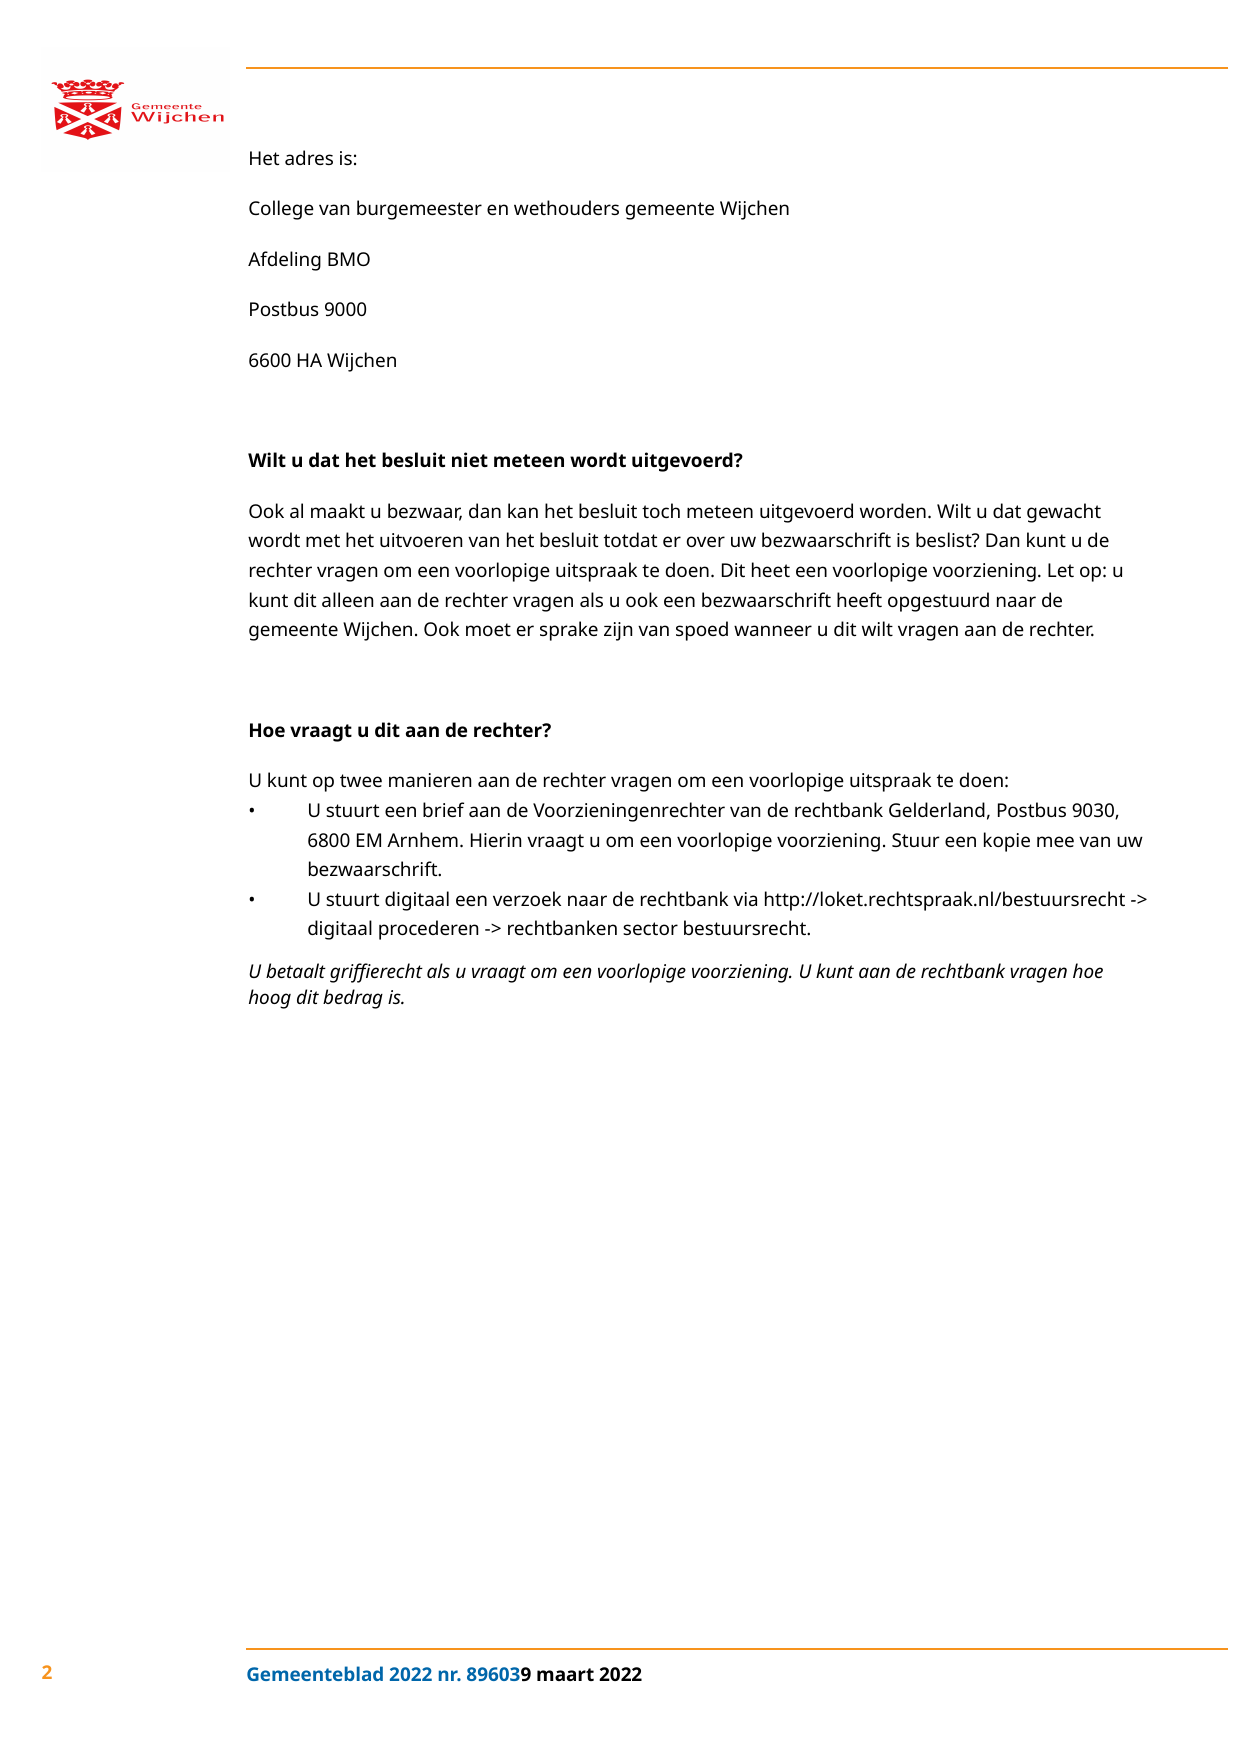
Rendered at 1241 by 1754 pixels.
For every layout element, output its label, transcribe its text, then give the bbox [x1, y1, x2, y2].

text Postbus 9000 [248, 296, 1152, 322]
picture [41, 47, 231, 172]
text Het adres is: [248, 145, 1152, 171]
text 6600 HA Wijchen [248, 347, 1152, 373]
text U kunt op twee manieren aan de rechter vragen om een voorlopige uitspraak te doen: [248, 768, 1152, 793]
text Hoe vraagt u dit aan de rechter? [248, 717, 1152, 743]
text College van burgemeester en wethouders gemeente Wijchen [248, 196, 1152, 221]
list U stuurt een brief aan de Voorzieningenrechter van de rechtbank Gelderland, Postbus 9030, 6800 EM Arnhem. Hierin vraagt u om een voorlopige voorziening. Stuur een kopie mee van uw bezwaarschrift. [248, 797, 1152, 882]
text U betaalt griffierecht als u vraagt om een voorlopige voorziening. U kunt aan de rechtbank vragen hoe hoog dit bedrag is. [248, 959, 1152, 1010]
text Wilt u dat het besluit niet meteen wordt uitgevoerd? [248, 448, 1152, 473]
text Ook al maakt u bezwaar, dan kan het besluit toch meteen uitgevoerd worden. Wilt u dat gewacht wordt met het uitvoeren van het besluit totdat er over uw bezwaarschrift is beslist? Dan kunt u de rechter vragen om een voorlopige uitspraak te doen. Dit heet een voorlopige voorziening. Let op: u kunt dit alleen aan de rechter vragen als u ook een bezwaarschrift heeft opgestuurd naar de gemeente Wijchen. Ook moet er sprake zijn van spoed wanneer u dit wilt vragen aan de rechter. [248, 498, 1152, 642]
list U stuurt digitaal een verzoek naar de rechtbank via http://loket.rechtspraak.nl/bestuursrecht -> digitaal procederen -> rechtbanken sector bestuursrecht. [248, 886, 1152, 941]
text Afdeling BMO [248, 246, 1152, 272]
